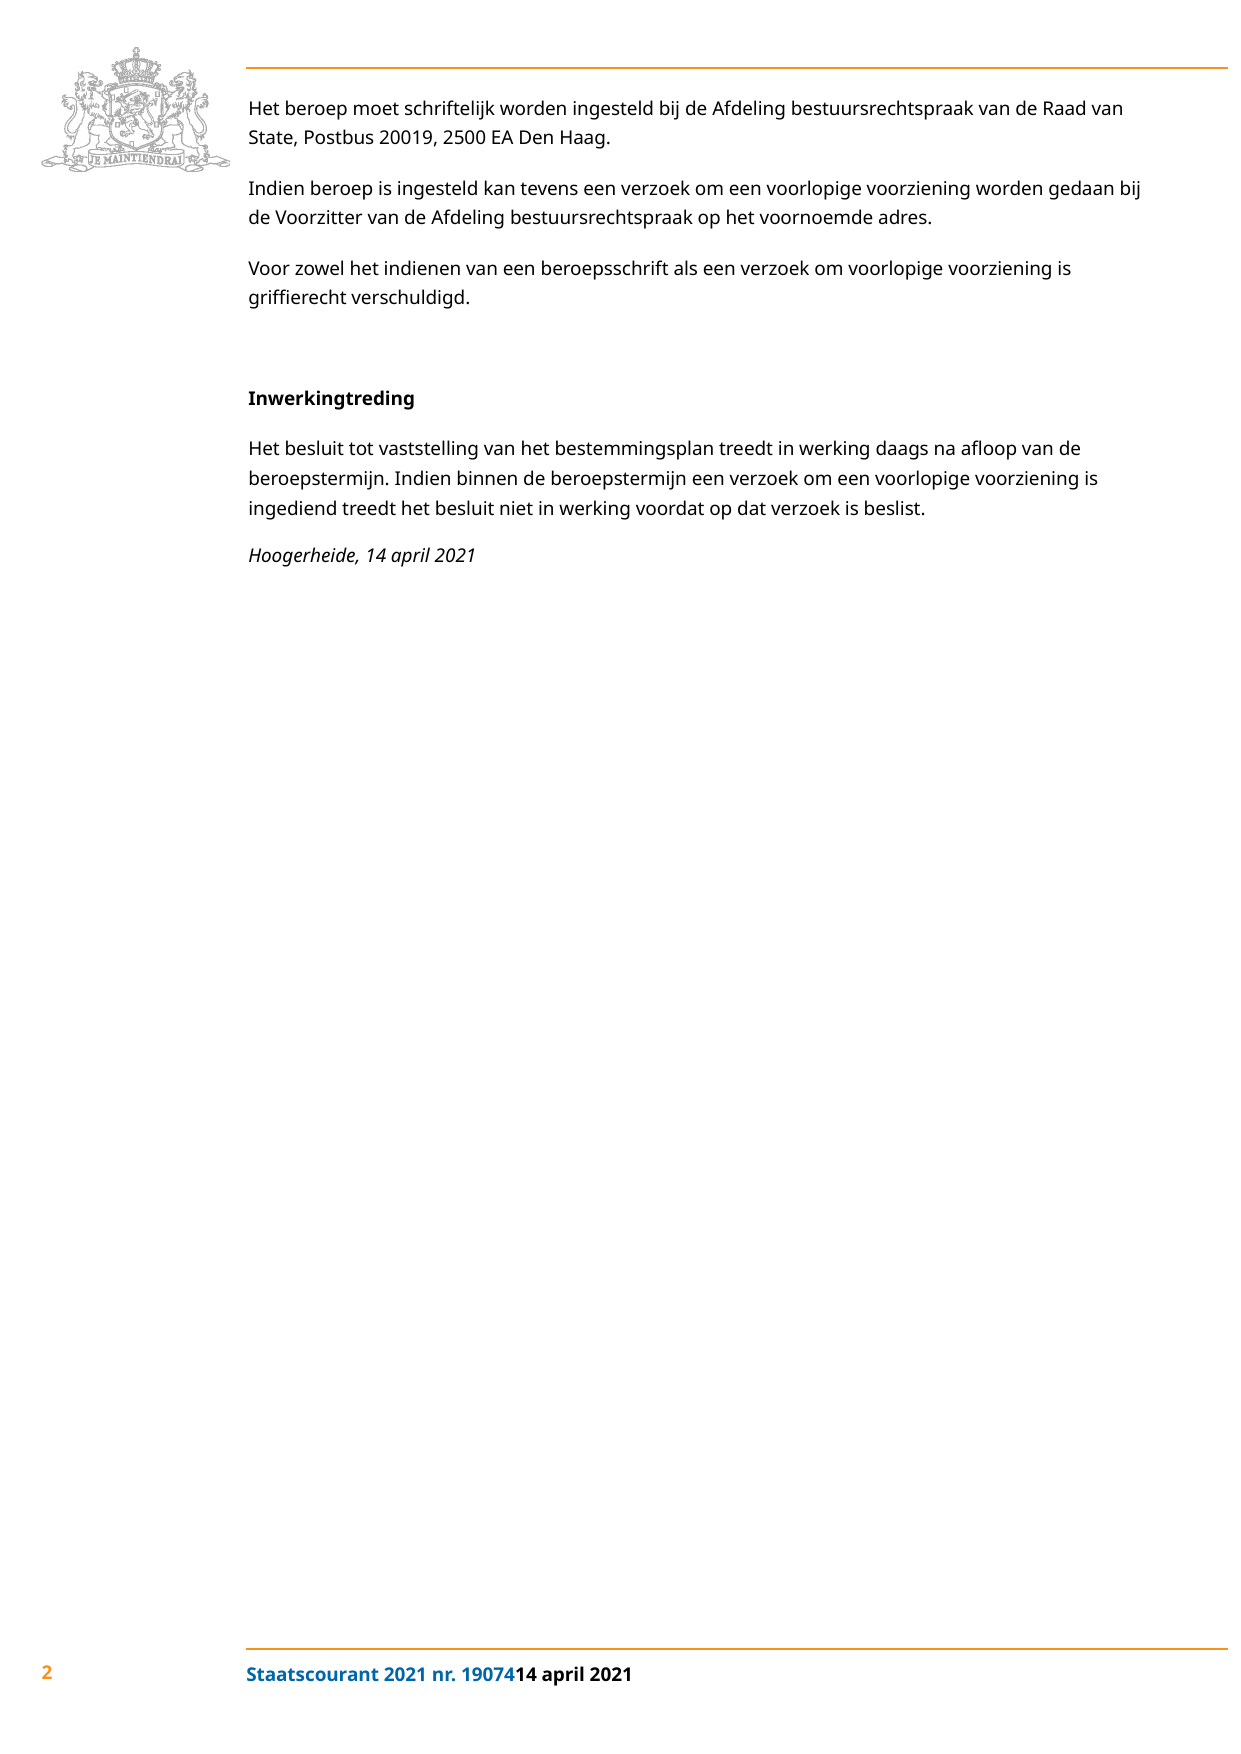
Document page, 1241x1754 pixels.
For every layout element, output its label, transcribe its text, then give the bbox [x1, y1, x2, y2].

text Voor zowel het indienen van een beroepsschrift als een verzoek om voorlopige voorziening is griffierecht verschuldigd. [248, 255, 1152, 310]
picture [41, 47, 231, 172]
text Het besluit tot vaststelling van het bestemmingsplan treedt in werking daags na afloop van de beroepstermijn. Indien binnen de beroepstermijn een verzoek om een voorlopige voorziening is ingediend treedt het besluit niet in werking voordat op dat verzoek is beslist. [248, 436, 1152, 521]
text Het beroep moet schriftelijk worden ingesteld bij de Afdeling bestuursrechtspraak van de Raad van State, Postbus 20019, 2500 EA Den Haag. [248, 95, 1152, 150]
text Hoogerheide, 14 april 2021 [248, 543, 1152, 568]
text Indien beroep is ingesteld kan tevens een verzoek om een voorlopige voorziening worden gedaan bij de Voorzitter van de Afdeling bestuursrechtspraak op het voornoemde adres. [248, 175, 1152, 230]
text Inwerkingtreding [248, 385, 1152, 411]
